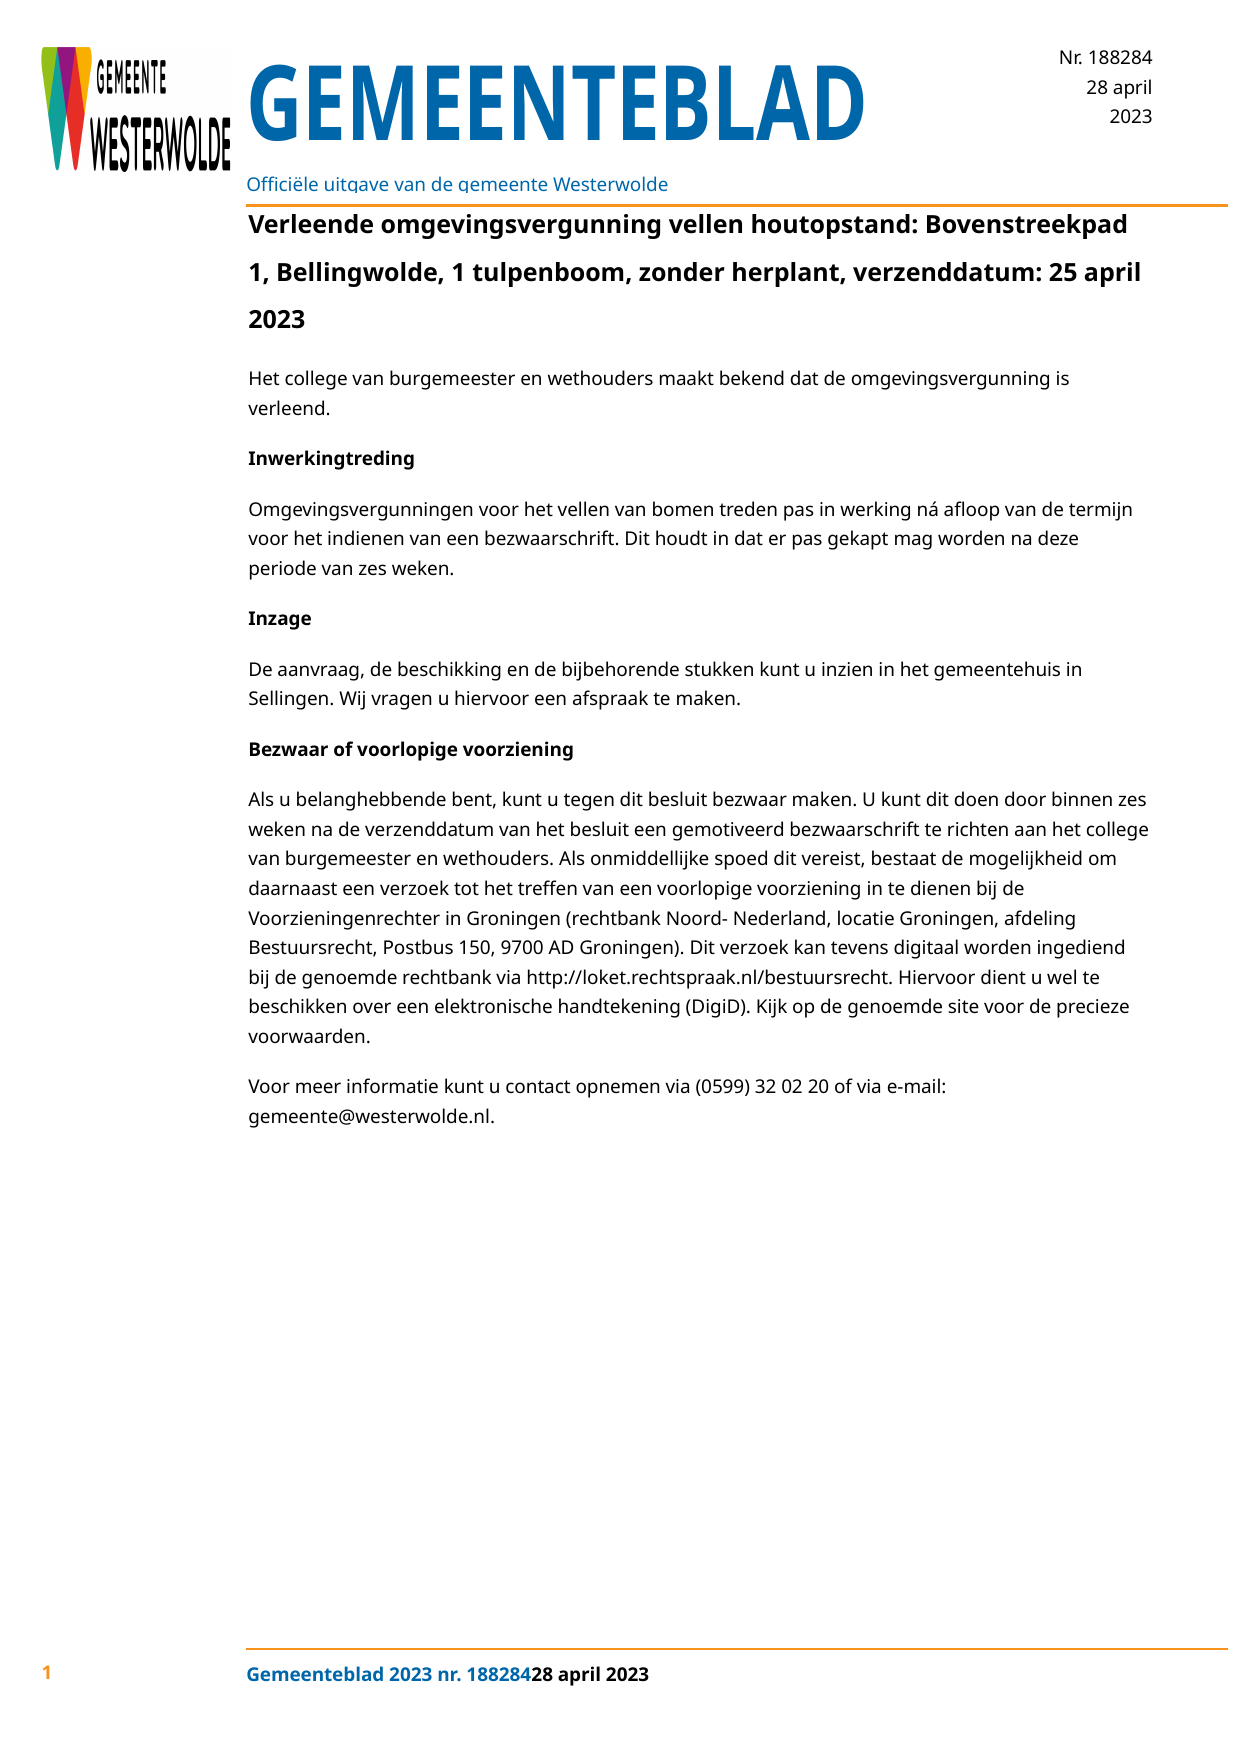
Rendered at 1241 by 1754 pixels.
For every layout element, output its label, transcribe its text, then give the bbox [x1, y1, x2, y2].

text Inwerkingtreding [248, 446, 1152, 471]
text De aanvraag, de beschikking en de bijbehorende stukken kunt u inzien in het gemeentehuis in Sellingen. Wij vragen u hiervoor een afspraak te maken. [248, 656, 1152, 711]
text Verleende omgevingsvergunning vellen houtopstand: Bovenstreekpad 1, Bellingwolde, 1 tulpenboom, zonder herplant, verzenddatum: 25 april 2023 [248, 207, 1152, 336]
text Inzage [248, 606, 1152, 631]
text Omgevingsvergunningen voor het vellen van bomen treden pas in werking ná afloop van de termijn voor het indienen van een bezwaarschrift. Dit houdt in dat er pas gekapt mag worden na deze periode van zes weken. [248, 496, 1152, 581]
text Bezwaar of voorlopige voorziening [248, 736, 1152, 762]
text Het college van burgemeester en wethouders maakt bekend dat de omgevingsvergunning is verleend. [248, 366, 1152, 421]
text Als u belanghebbende bent, kunt u tegen dit besluit bezwaar maken. U kunt dit doen door binnen zes weken na de verzenddatum van het besluit een gemotiveerd bezwaarschrift te richten aan het college van burgemeester en wethouders. Als onmiddellijke spoed dit vereist, bestaat de mogelijkheid om daarnaast een verzoek tot het treffen van een voorlopige voorziening in te dienen bij de Voorzieningenrechter in Groningen (rechtbank Noord- Nederland, locatie Groningen, afdeling Bestuursrecht, Postbus 150, 9700 AD Groningen). Dit verzoek kan tevens digitaal worden ingediend bij de genoemde rechtbank via http://loket.rechtspraak.nl/bestuursrecht. Hiervoor dient u wel te beschikken over een elektronische handtekening (DigiD). Kijk op de genoemde site voor de precieze voorwaarden. [248, 786, 1152, 1049]
text Voor meer informatie kunt u contact opnemen via (0599) 32 02 20 of via e-mail: gemeente@westerwolde.nl. [248, 1073, 1152, 1129]
picture [41, 47, 231, 172]
